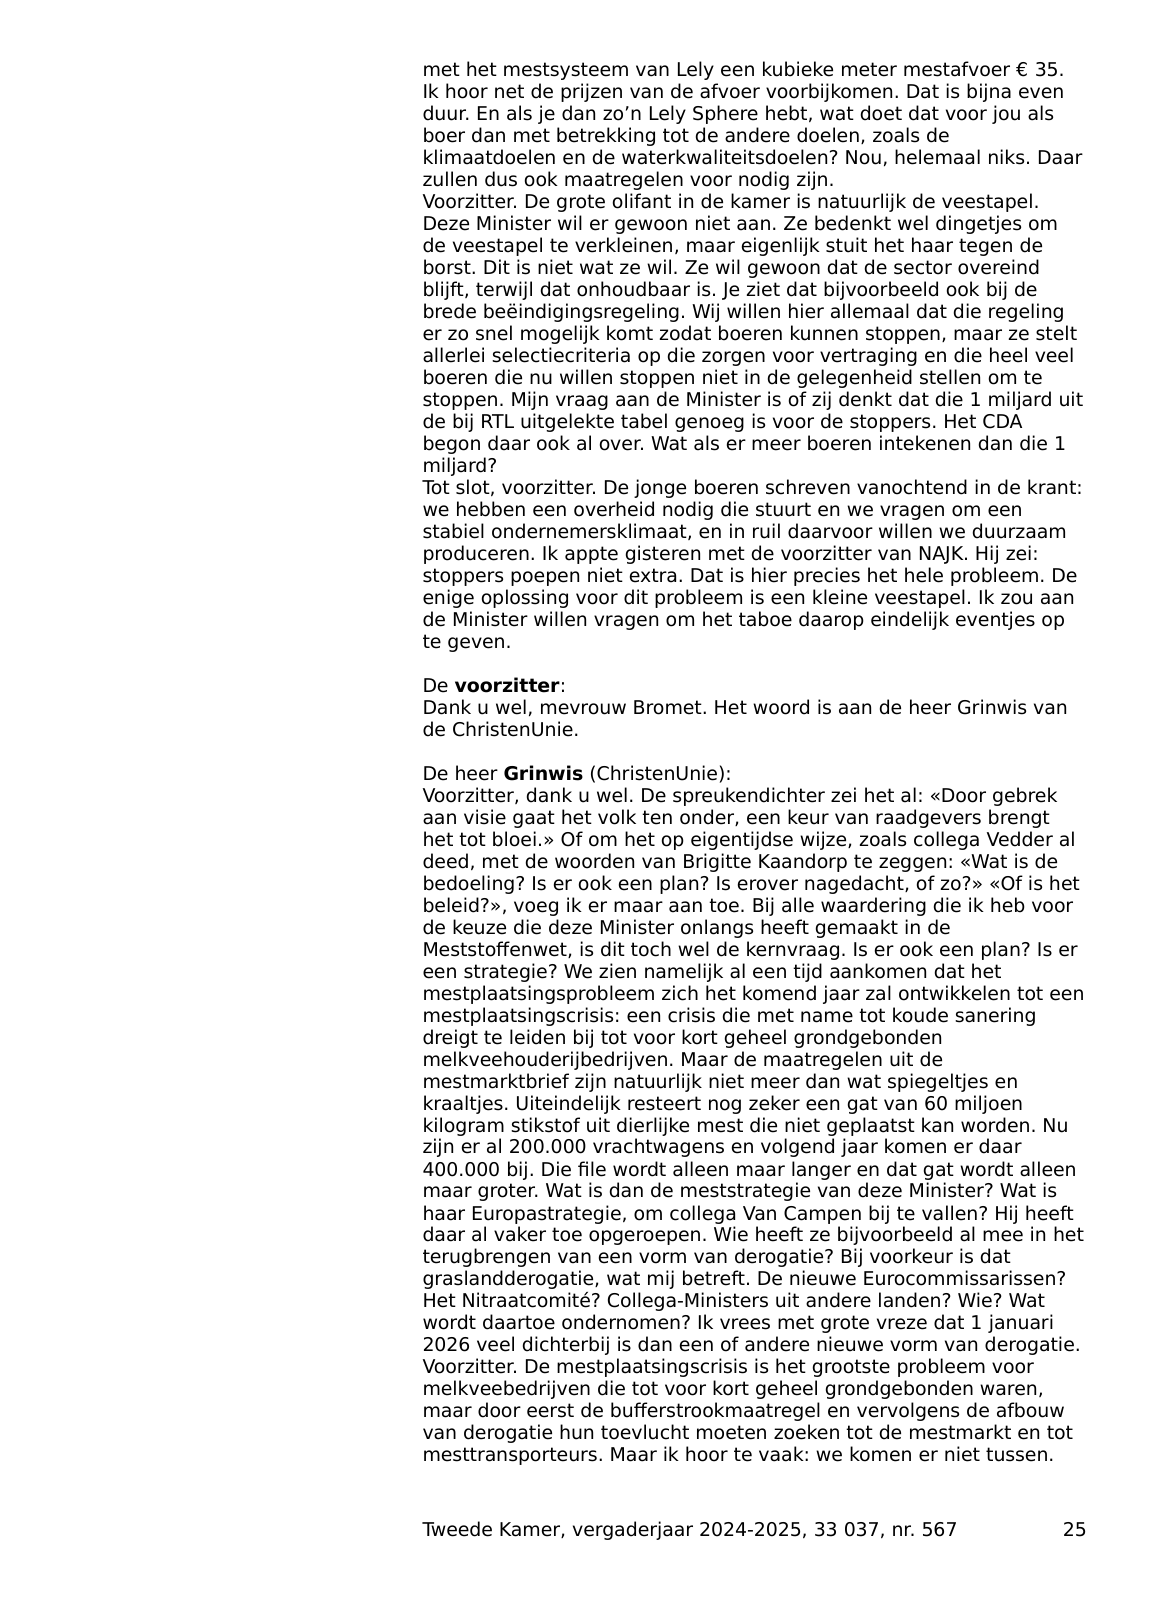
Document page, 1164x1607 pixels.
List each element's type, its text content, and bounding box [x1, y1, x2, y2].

text De voorzitter: [422, 675, 1087, 697]
text Dank u wel, mevrouw Bromet. Het woord is aan de heer Grinwis van de ChristenUnie. [422, 697, 1087, 741]
text De heer Grinwis (ChristenUnie): [422, 763, 1087, 785]
text Voorzitter, dank u wel. De spreukendichter zei het al: «Door gebrek aan visie gaat het volk ten onder, een keur van raadgevers brengt het tot bloei.» Of om het op eigentijdse wijze, zoals collega Vedder al deed, met de woorden van Brigitte Kaandorp te zeggen: «Wat is de bedoeling? Is er ook een plan? Is erover nagedacht, of zo?» «Of is het beleid?», voeg ik er maar aan toe. Bij alle waardering die ik heb voor de keuze die deze Minister onlangs heeft gemaakt in de Meststoffenwet, is dit toch wel de kernvraag. Is er ook een plan? Is er een strategie? We zien namelijk al een tijd aankomen dat het mestplaatsingsprobleem zich het komend jaar zal ontwikkelen tot een mestplaatsingscrisis: een crisis die met name tot koude sanering dreigt te leiden bij tot voor kort geheel grondgebonden melkveehouderijbedrijven. Maar de maatregelen uit de mestmarktbrief zijn natuurlijk niet meer dan wat spiegeltjes en kraaltjes. Uiteindelijk resteert nog zeker een gat van 60 miljoen kilogram stikstof uit dierlijke mest die niet geplaatst kan worden. Nu zijn er al 200.000 vrachtwagens en volgend jaar komen er daar 400.000 bij. Die file wordt alleen maar langer en dat gat wordt alleen maar groter. Wat is dan de meststrategie van deze Minister? Wat is haar Europastrategie, om collega Van Campen bij te vallen? Hij heeft daar al vaker toe opgeroepen. Wie heeft ze bijvoorbeeld al mee in het terugbrengen van een vorm van derogatie? Bij voorkeur is dat graslandderogatie, wat mij betreft. De nieuwe Eurocommissarissen? Het Nitraatcomité? Collega-Ministers uit andere landen? Wie? Wat wordt daartoe ondernomen? Ik vrees met grote vreze dat 1 januari 2026 veel dichterbij is dan een of andere nieuwe vorm van derogatie. [422, 785, 1087, 1356]
text met het mestsysteem van Lely een kubieke meter mestafvoer € 35. Ik hoor net de prijzen van de afvoer voorbijkomen. Dat is bijna even duur. En als je dan zo’n Lely Sphere hebt, wat doet dat voor jou als boer dan met betrekking tot de andere doelen, zoals de klimaatdoelen en de waterkwaliteitsdoelen? Nou, helemaal niks. Daar zullen dus ook maatregelen voor nodig zijn. [422, 59, 1087, 191]
text Tot slot, voorzitter. De jonge boeren schreven vanochtend in de krant: we hebben een overheid nodig die stuurt en we vragen om een stabiel ondernemersklimaat, en in ruil daarvoor willen we duurzaam produceren. Ik appte gisteren met de voorzitter van NAJK. Hij zei: stoppers poepen niet extra. Dat is hier precies het hele probleem. De enige oplossing voor dit probleem is een kleine veestapel. Ik zou aan de Minister willen vragen om het taboe daarop eindelijk eventjes op te geven. [422, 477, 1087, 652]
text Voorzitter. De grote olifant in de kamer is natuurlijk de veestapel. Deze Minister wil er gewoon niet aan. Ze bedenkt wel dingetjes om de veestapel te verkleinen, maar eigenlijk stuit het haar tegen de borst. Dit is niet wat ze wil. Ze wil gewoon dat de sector overeind blijft, terwijl dat onhoudbaar is. Je ziet dat bijvoorbeeld ook bij de brede beëindigingsregeling. Wij willen hier allemaal dat die regeling er zo snel mogelijk komt zodat boeren kunnen stoppen, maar ze stelt allerlei selectiecriteria op die zorgen voor vertraging en die heel veel boeren die nu willen stoppen niet in de gelegenheid stellen om te stoppen. Mijn vraag aan de Minister is of zij denkt dat die 1 miljard uit de bij RTL uitgelekte tabel genoeg is voor de stoppers. Het CDA begon daar ook al over. Wat als er meer boeren intekenen dan die 1 miljard? [422, 191, 1087, 477]
text Voorzitter. De mestplaatsingscrisis is het grootste probleem voor melkveebedrijven die tot voor kort geheel grondgebonden waren, maar door eerst de bufferstrookmaatregel en vervolgens de afbouw van derogatie hun toevlucht moeten zoeken tot de mestmarkt en tot mesttransporteurs. Maar ik hoor te vaak: we komen er niet tussen. [422, 1356, 1087, 1466]
